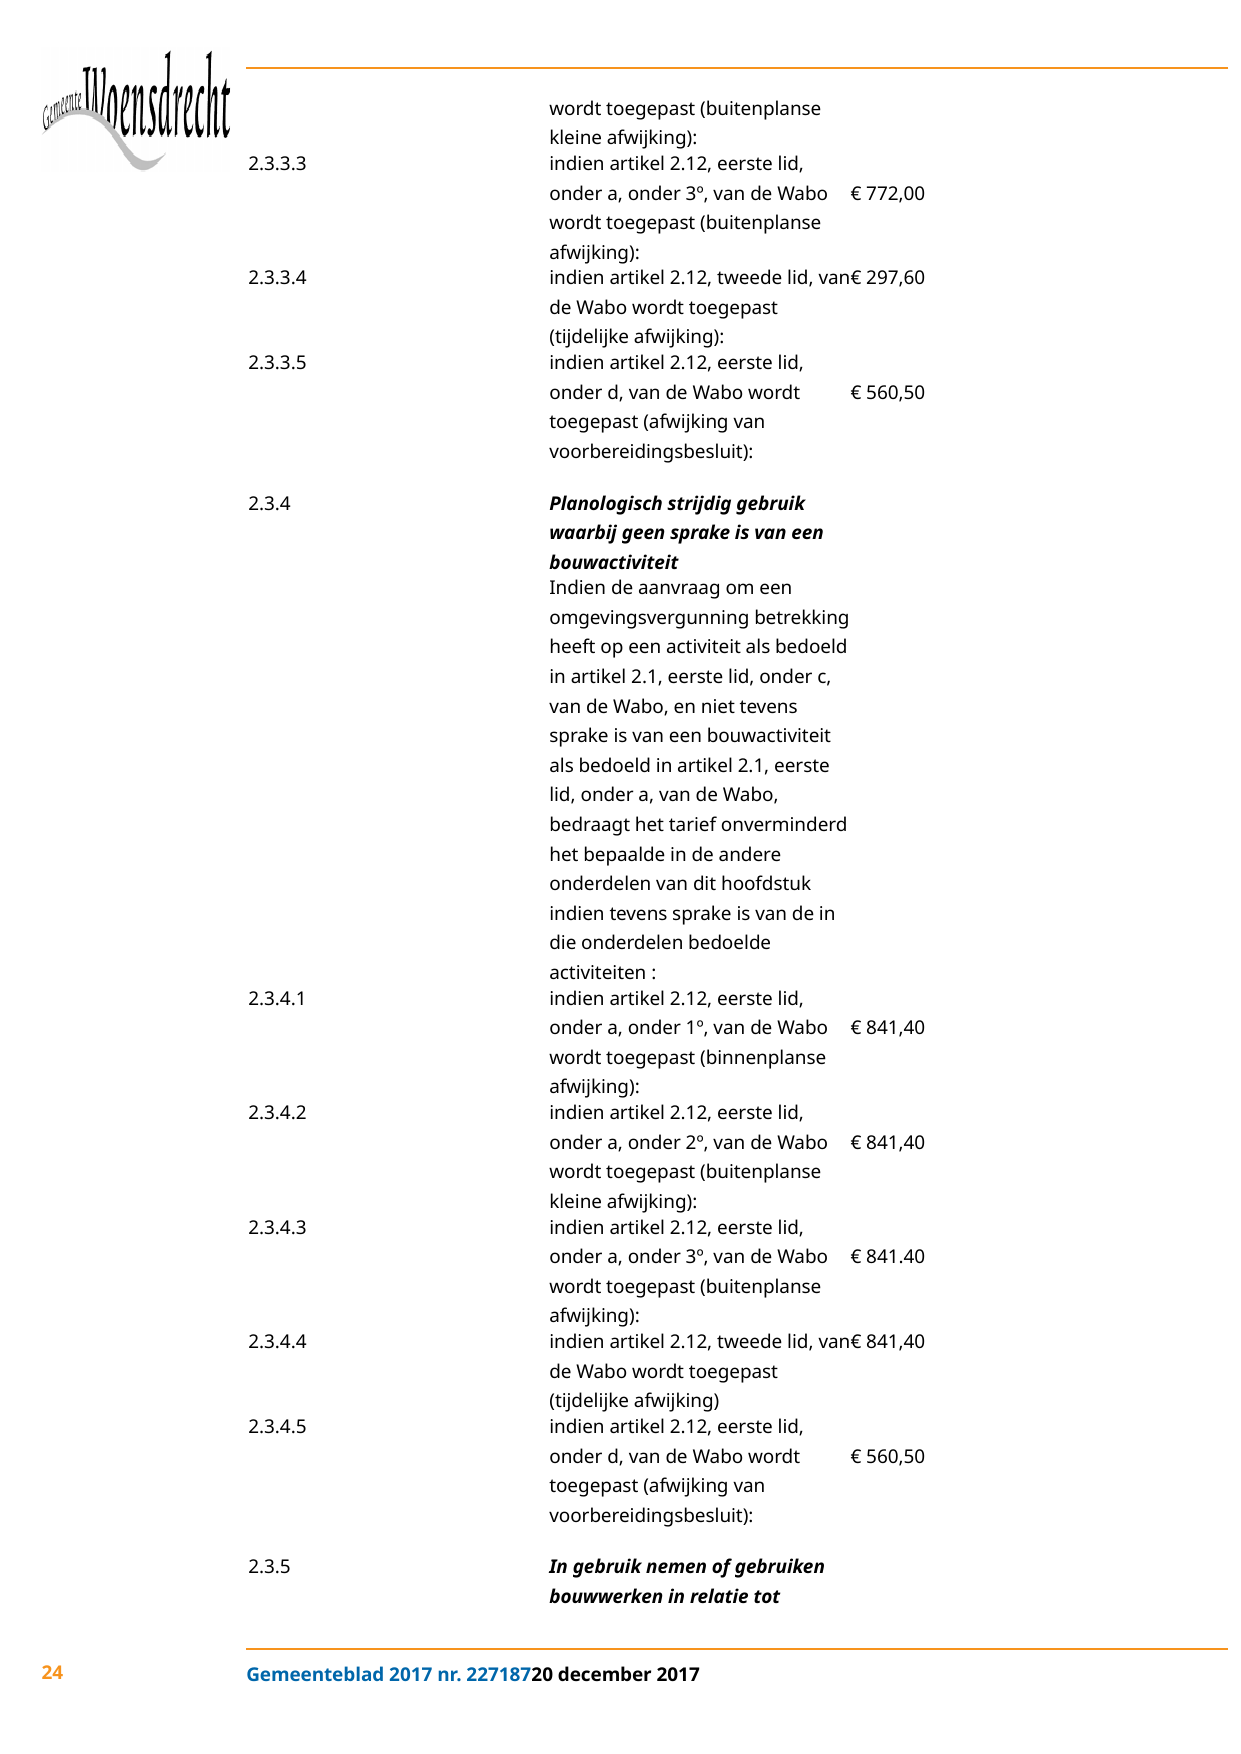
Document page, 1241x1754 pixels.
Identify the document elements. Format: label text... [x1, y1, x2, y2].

table_cell € 841.40 [850, 1214, 1152, 1328]
table_cell [248, 464, 549, 490]
table_cell 2.3.4.3 [248, 1214, 549, 1328]
table_cell [850, 490, 1152, 574]
picture [41, 47, 231, 172]
table_cell 2.3.5 [248, 1554, 549, 1609]
table_cell € 560,50 [850, 1413, 1152, 1528]
table_cell 2.3.4.1 [248, 985, 549, 1099]
table_cell indien artikel 2.12, eerste lid, onder a, onder 2º, van de Wabo wordt toegepast (buitenplanse kleine afwijking): [549, 1099, 850, 1214]
table_cell indien artikel 2.12, eerste lid, onder d, van de Wabo wordt toegepast (afwijking van voorbereidingsbesluit): [549, 1413, 850, 1528]
table_cell [248, 575, 549, 985]
table_cell € 841,40 [850, 1328, 1152, 1413]
table_cell Indien de aanvraag om een omgevingsvergunning betrekking heeft op een activiteit als bedoeld in artikel 2.1, eerste lid, onder c, van de Wabo, en niet tevens sprake is van een bouwactiviteit als bedoeld in artikel 2.1, eerste lid, onder a, van de Wabo, bedraagt het tarief onverminderd het bepaalde in de andere onderdelen van dit hoofdstuk indien tevens sprake is van de in die onderdelen bedoelde activiteiten : [549, 575, 850, 985]
table_cell [850, 1528, 1152, 1553]
table_cell 2.3.3.5 [248, 350, 549, 464]
table_cell 2.3.4.2 [248, 1099, 549, 1214]
table_cell [248, 95, 549, 150]
table_cell 2.3.3.4 [248, 265, 549, 349]
table_cell [850, 1554, 1152, 1609]
table_cell indien artikel 2.12, eerste lid, onder a, onder 3º, van de Wabo wordt toegepast (buitenplanse afwijking): [549, 1214, 850, 1328]
table_cell indien artikel 2.12, eerste lid, onder d, van de Wabo wordt toegepast (afwijking van voorbereidingsbesluit): [549, 350, 850, 464]
table_cell [248, 1528, 549, 1553]
table_cell € 772,00 [850, 150, 1152, 264]
table_cell [549, 464, 850, 490]
table_cell [850, 575, 1152, 985]
table_cell indien artikel 2.12, eerste lid, onder a, onder 1º, van de Wabo wordt toegepast (binnenplanse afwijking): [549, 985, 850, 1099]
table_cell 2.3.4.5 [248, 1413, 549, 1528]
table_cell € 841,40 [850, 985, 1152, 1099]
table_cell [549, 1528, 850, 1553]
table_cell [850, 464, 1152, 490]
table_cell indien artikel 2.12, tweede lid, van de Wabo wordt toegepast (tijdelijke afwijking) [549, 1328, 850, 1413]
table_cell 2.3.3.3 [248, 150, 549, 264]
table_cell wordt toegepast (buitenplanse kleine afwijking): [549, 95, 850, 150]
table_cell 2.3.4 [248, 490, 549, 574]
table_cell 2.3.4.4 [248, 1328, 549, 1413]
table_cell indien artikel 2.12, eerste lid, onder a, onder 3º, van de Wabo wordt toegepast (buitenplanse afwijking): [549, 150, 850, 264]
table_cell indien artikel 2.12, tweede lid, van de Wabo wordt toegepast (tijdelijke afwijking): [549, 265, 850, 349]
table_cell € 560,50 [850, 350, 1152, 464]
table_cell € 841,40 [850, 1099, 1152, 1214]
table_cell In gebruik nemen of gebruiken bouwwerken in relatie tot [549, 1554, 850, 1609]
table_cell [850, 95, 1152, 150]
table_cell Planologisch strijdig gebruik waarbij geen sprake is van een bouwactiviteit [549, 490, 850, 574]
table_cell € 297,60 [850, 265, 1152, 349]
